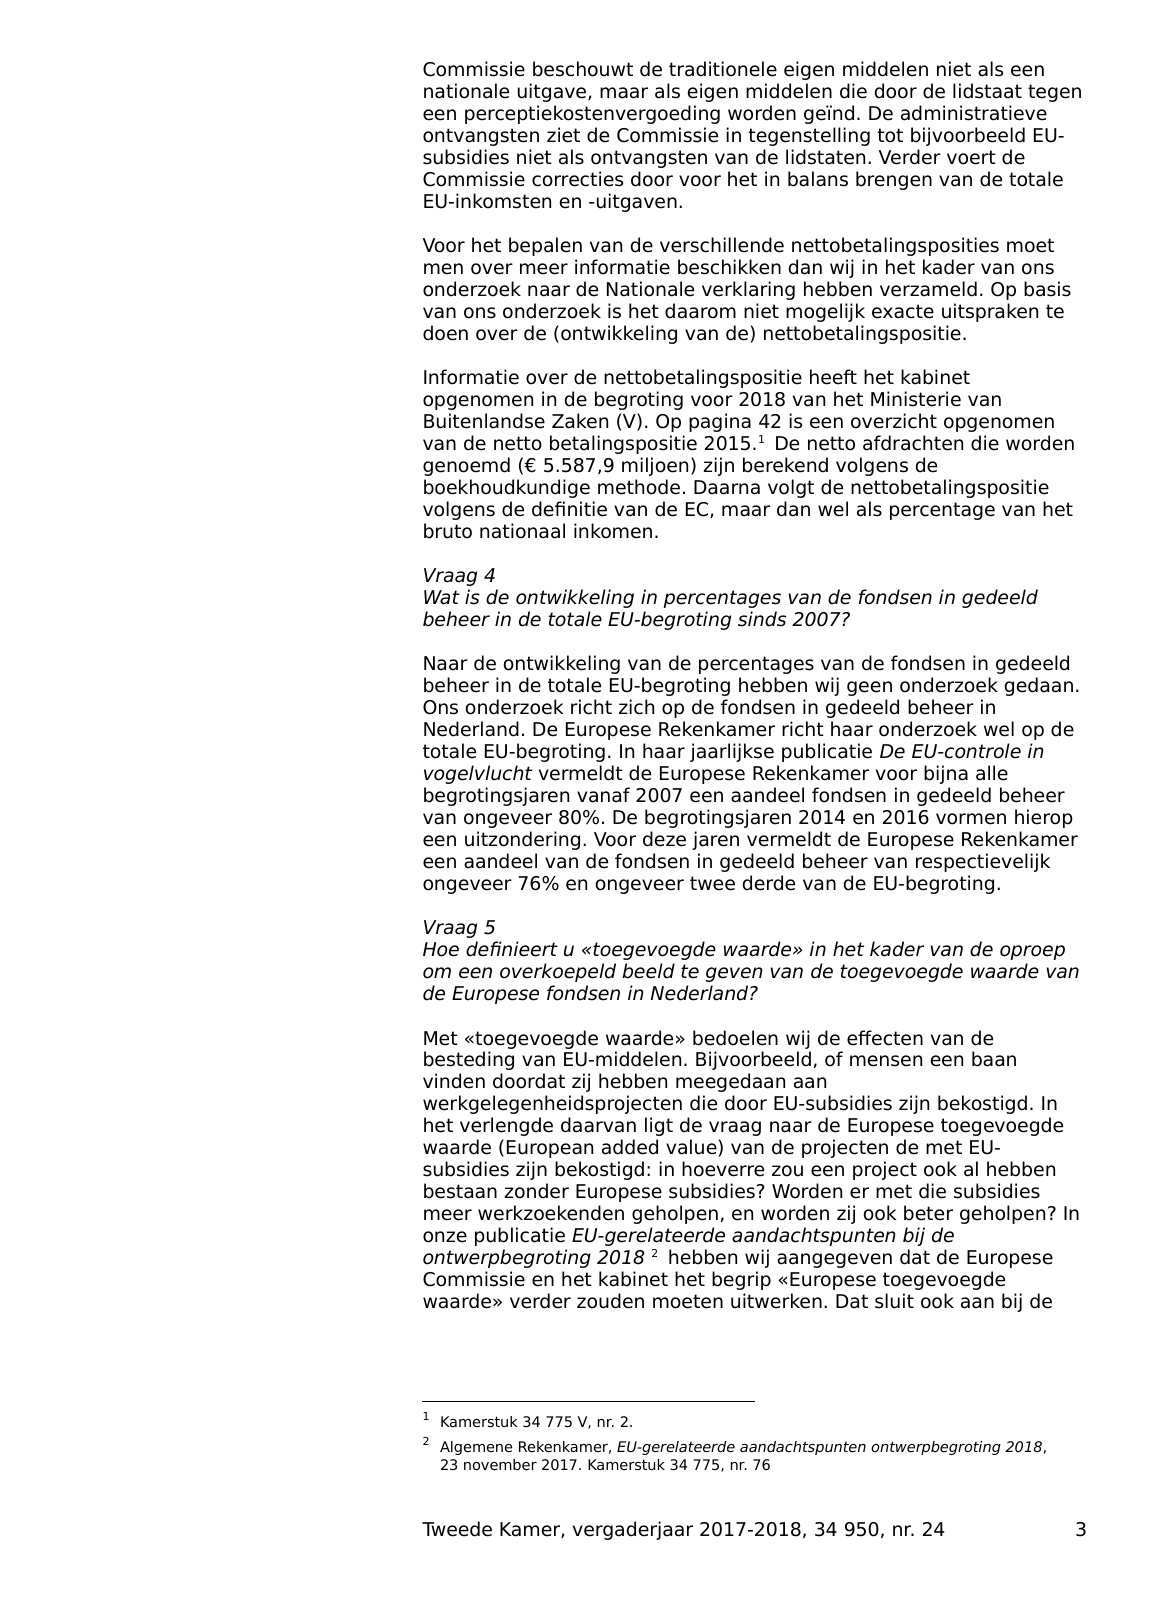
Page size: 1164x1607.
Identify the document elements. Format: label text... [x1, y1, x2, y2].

text Naar de ontwikkeling van de percentages van de fondsen in gedeeld beheer in de totale EU-begroting hebben wij geen onderzoek gedaan. Ons onderzoek richt zich op de fondsen in gedeeld beheer in Nederland. De Europese Rekenkamer richt haar onderzoek wel op de totale EU-begroting. In haar jaarlijkse publicatie De EU-controle in vogelvlucht vermeldt de Europese Rekenkamer voor bijna alle begrotingsjaren vanaf 2007 een aandeel fondsen in gedeeld beheer van ongeveer 80%. De begrotingsjaren 2014 en 2016 vormen hierop een uitzondering. Voor deze jaren vermeldt de Europese Rekenkamer een aandeel van de fondsen in gedeeld beheer van respectievelijk ongeveer 76% en ongeveer twee derde van de EU-begroting. [422, 653, 1087, 895]
text Wat is de ontwikkeling in percentages van de fondsen in gedeeld beheer in de totale EU-begroting sinds 2007? [422, 587, 1087, 631]
text Voor het bepalen van de verschillende nettobetalingsposities moet men over meer informatie beschikken dan wij in het kader van ons onderzoek naar de Nationale verklaring hebben verzameld. Op basis van ons onderzoek is het daarom niet mogelijk exacte uitspraken te doen over de (ontwikkeling van de) nettobetalingspositie. [422, 235, 1087, 345]
text Informatie over de nettobetalingspositie heeft het kabinet opgenomen in de begroting voor 2018 van het Ministerie van Buitenlandse Zaken (V). Op pagina 42 is een overzicht opgenomen van de netto betalingspositie 2015. De netto afdrachten die worden genoemd (€ 5.587,9 miljoen) zijn berekend volgens de boekhoudkundige methode. Daarna volgt de nettobetalingspositie volgens de definitie van de EC, maar dan wel als percentage van het bruto nationaal inkomen. [422, 367, 1087, 543]
text Met «toegevoegde waarde» bedoelen wij de effecten van de besteding van EU-middelen. Bijvoorbeeld, of mensen een baan vinden doordat zij hebben meegedaan aan werkgelegenheidsprojecten die door EU-subsidies zijn bekostigd. In het verlengde daarvan ligt de vraag naar de Europese toegevoegde waarde (European added value) van de projecten de met EU-subsidies zijn bekostigd: in hoeverre zou een project ook al hebben bestaan zonder Europese subsidies? Worden er met die subsidies meer werkzoekenden geholpen, en worden zij ook beter geholpen? In onze publicatie EU-gerelateerde aandachtspunten bij de ontwerpbegroting 2018 hebben wij aangegeven dat de Europese Commissie en het kabinet het begrip «Europese toegevoegde waarde» verder zouden moeten uitwerken. Dat sluit ook aan bij de [422, 1027, 1087, 1313]
text Commissie beschouwt de traditionele eigen middelen niet als een nationale uitgave, maar als eigen middelen die door de lidstaat tegen een perceptiekostenvergoeding worden geïnd. De administratieve ontvangsten ziet de Commissie in tegenstelling tot bijvoorbeeld EU-subsidies niet als ontvangsten van de lidstaten. Verder voert de Commissie correcties door voor het in balans brengen van de totale EU-inkomsten en -uitgaven. [422, 59, 1087, 213]
text Vraag 4 [422, 565, 1087, 587]
text Hoe definieert u «toegevoegde waarde» in het kader van de oproep om een overkoepeld beeld te geven van de toegevoegde waarde van de Europese fondsen in Nederland? [422, 939, 1087, 1005]
text Algemene Rekenkamer, EU-gerelateerde aandachtspunten ontwerpbegroting 2018, 23 november 2017. Kamerstuk 34 775, nr. 76 [422, 1435, 1087, 1474]
text Kamerstuk 34 775 V, nr. 2. [422, 1410, 1087, 1432]
text Vraag 5 [422, 917, 1087, 939]
